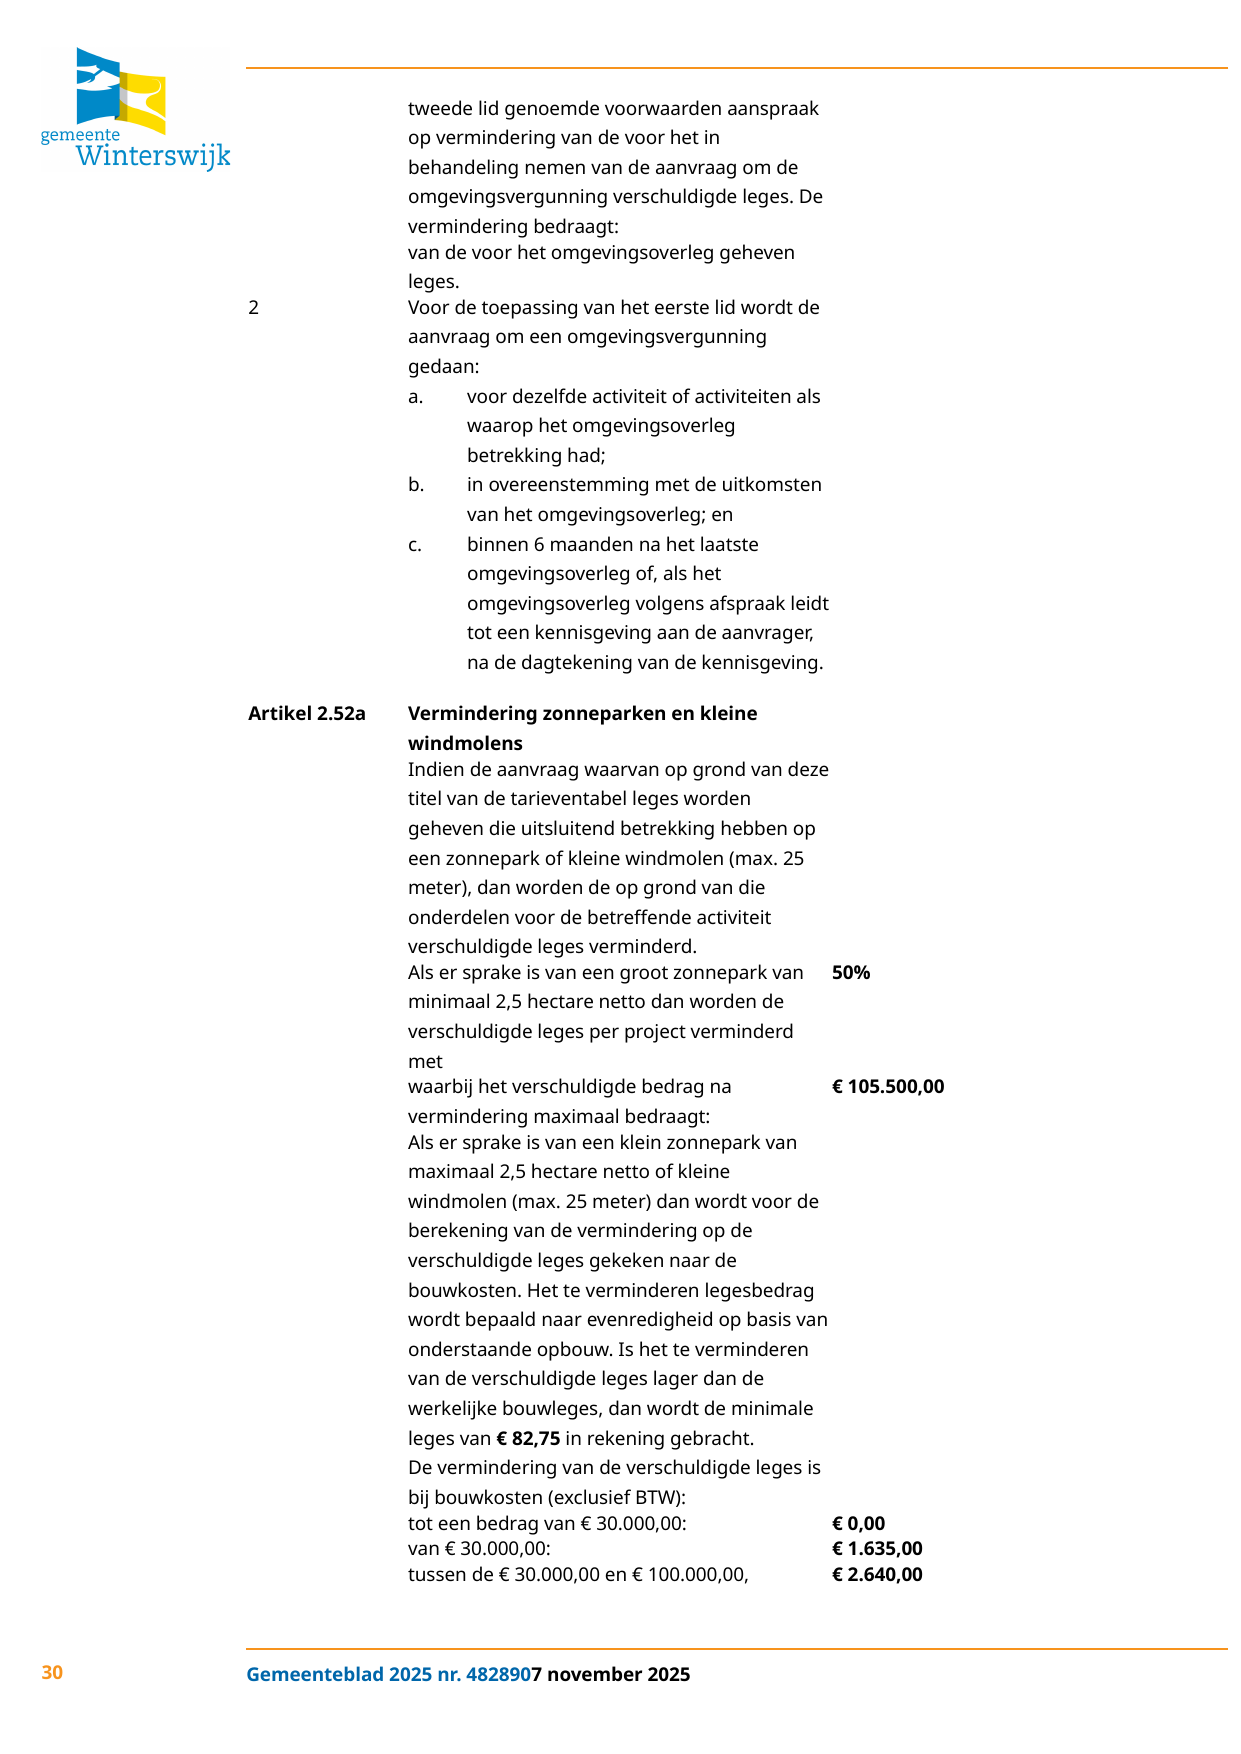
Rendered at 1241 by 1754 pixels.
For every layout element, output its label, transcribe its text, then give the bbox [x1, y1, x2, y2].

table_cell [832, 1129, 1152, 1510]
table_cell € 1.635,00 [832, 1535, 1152, 1561]
table_cell [832, 756, 1152, 959]
table_cell [248, 1074, 408, 1129]
table_cell tussen de € 30.000,00 en € 100.000,00, [408, 1561, 832, 1587]
table_cell tweede lid genoemde voorwaarden aanspraak op vermindering van de voor het in behandeling nemen van de aanvraag om de omgevingsvergunning verschuldigde leges. De vermindering bedraagt: [408, 95, 832, 239]
table_cell [248, 95, 408, 239]
table_cell 2 [248, 294, 408, 675]
table_cell tot een bedrag van € 30.000,00: [408, 1510, 832, 1535]
table_cell van de voor het omgevingsoverleg geheven leges. [408, 239, 832, 294]
table_cell Als er sprake is van een groot zonnepark van minimaal 2,5 hectare netto dan worden de verschuldigde leges per project verminderd met [408, 959, 832, 1074]
table_cell [248, 675, 408, 701]
table_cell [248, 1510, 408, 1535]
table_cell 50% [832, 959, 1152, 1074]
table_cell Vermindering zonneparken en kleine windmolens [408, 701, 832, 756]
table_cell [248, 959, 408, 1074]
table_cell [832, 95, 1152, 239]
picture [41, 47, 231, 172]
table_cell Voor de toepassing van het eerste lid wordt de aanvraag om een omgevingsvergunning gedaan: voor dezelfde activiteit of activiteiten als waarop het omgevingsoverleg betrekking had; in overeenstemming met de uitkomsten van het omgevingsoverleg; en binnen 6 maanden na het laatste omgevingsoverleg of, als het omgevingsoverleg volgens afspraak leidt tot een kennisgeving aan de aanvrager, na de dagtekening van de kennisgeving. [408, 294, 832, 675]
table_cell [248, 756, 408, 959]
table_cell Indien de aanvraag waarvan op grond van deze titel van de tarieventabel leges worden geheven die uitsluitend betrekking hebben op een zonnepark of kleine windmolen (max. 25 meter), dan worden de op grond van die onderdelen voor de betreffende activiteit verschuldigde leges verminderd. [408, 756, 832, 959]
table_cell [832, 701, 1152, 756]
table_cell [832, 294, 1152, 675]
table_cell Als er sprake is van een klein zonnepark van maximaal 2,5 hectare netto of kleine windmolen (max. 25 meter) dan wordt voor de berekening van de vermindering op de verschuldigde leges gekeken naar de bouwkosten. Het te verminderen legesbedrag wordt bepaald naar evenredigheid op basis van onderstaande opbouw. Is het te verminderen van de verschuldigde leges lager dan de werkelijke bouwleges, dan wordt de minimale leges van € 82,75 in rekening gebracht. De vermindering van de verschuldigde leges is bij bouwkosten (exclusief BTW): [408, 1129, 832, 1510]
table_cell [408, 675, 832, 701]
picture [225, 153, 231, 162]
table_cell waarbij het verschuldigde bedrag na vermindering maximaal bedraagt: [408, 1074, 832, 1129]
table_cell € 0,00 [832, 1510, 1152, 1535]
table_cell € 2.640,00 [832, 1561, 1152, 1587]
table_cell Artikel 2.52a [248, 701, 408, 756]
table_cell [832, 239, 1152, 294]
table_cell [248, 1561, 408, 1587]
table_cell [248, 239, 408, 294]
table_cell van € 30.000,00: [408, 1535, 832, 1561]
table_cell [248, 1129, 408, 1510]
table_cell € 105.500,00 [832, 1074, 1152, 1129]
table_cell [832, 675, 1152, 701]
table_cell [248, 1535, 408, 1561]
